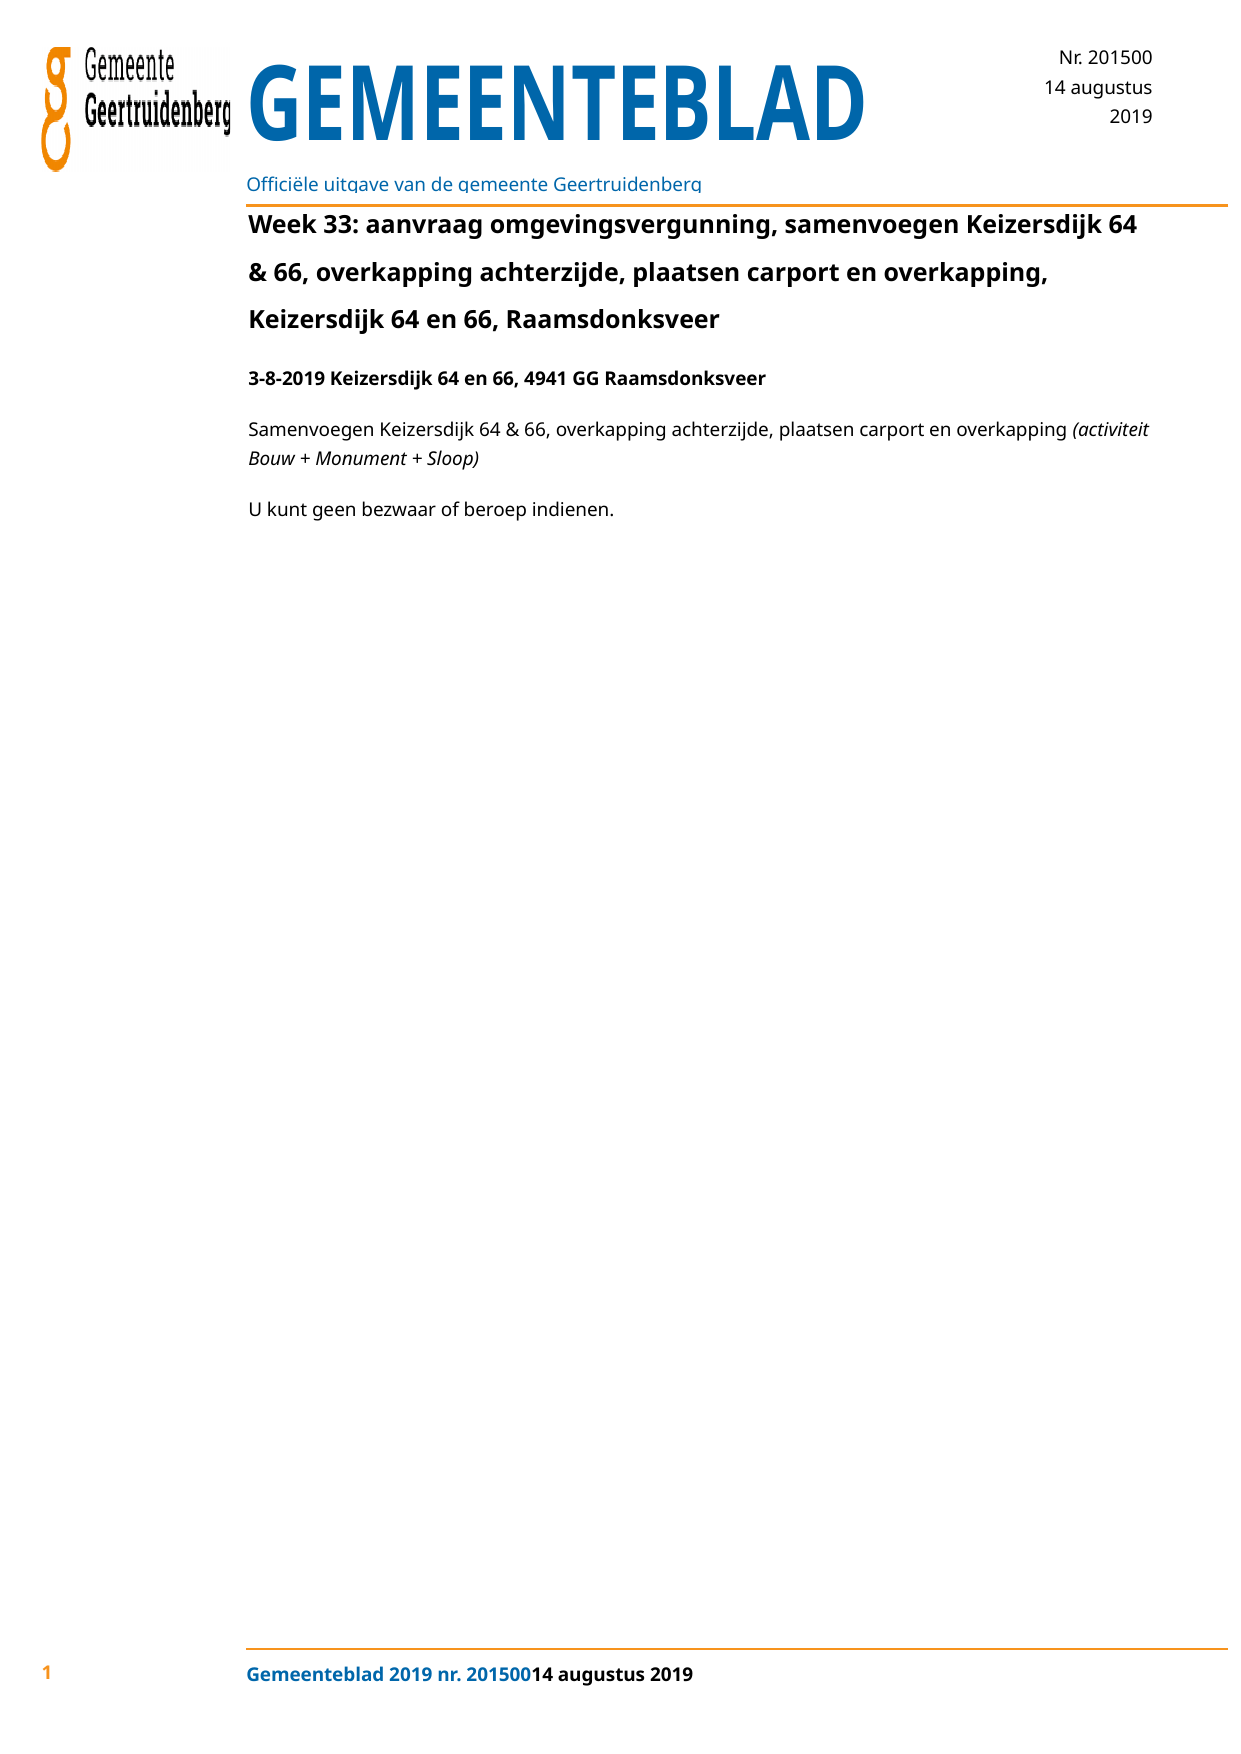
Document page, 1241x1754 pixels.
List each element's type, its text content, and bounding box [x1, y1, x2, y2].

text Samenvoegen Keizersdijk 64 & 66, overkapping achterzijde, plaatsen carport en overkapping (activiteit Bouw + Monument + Sloop) [248, 416, 1152, 471]
text Week 33: aanvraag omgevingsvergunning, samenvoegen Keizersdijk 64 & 66, overkapping achterzijde, plaatsen carport en overkapping, Keizersdijk 64 en 66, Raamsdonksveer [248, 207, 1152, 336]
text 3-8-2019 Keizersdijk 64 en 66, 4941 GG Raamsdonksveer [248, 366, 1152, 391]
text U kunt geen bezwaar of beroep indienen. [248, 496, 1152, 522]
picture [41, 47, 231, 172]
